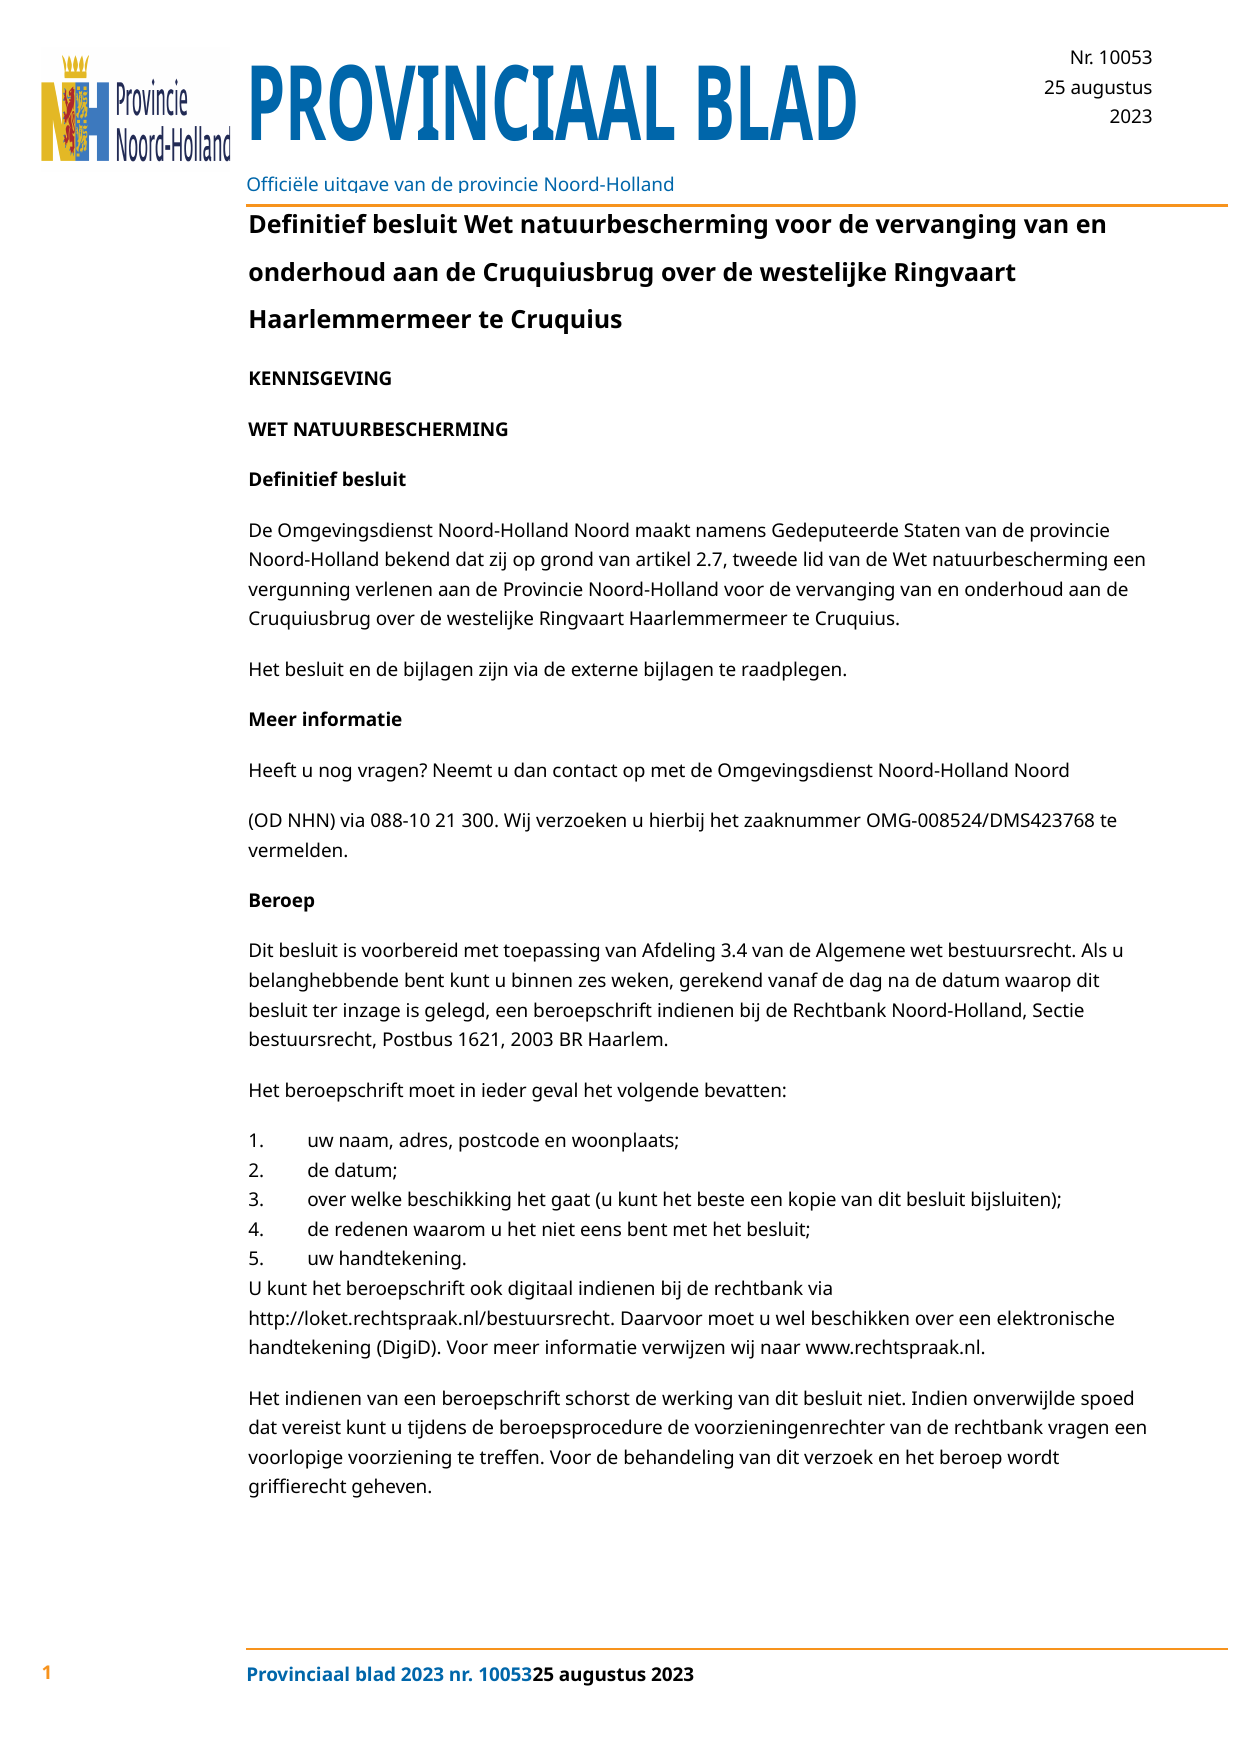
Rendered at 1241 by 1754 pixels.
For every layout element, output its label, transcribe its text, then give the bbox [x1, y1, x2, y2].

text Het indienen van een beroepschrift schorst de werking van dit besluit niet. Indien onverwijlde spoed dat vereist kunt u tijdens de beroepsprocedure de voorzieningenrechter van de rechtbank vragen een voorlopige voorziening te treffen. Voor de behandeling van dit verzoek en het beroep wordt griffierecht geheven. [248, 1385, 1152, 1499]
text De Omgevingsdienst Noord-Holland Noord maakt namens Gedeputeerde Staten van de provincie Noord-Holland bekend dat zij op grond van artikel 2.7, tweede lid van de Wet natuurbescherming een vergunning verlenen aan de Provincie Noord-Holland voor de vervanging van en onderhoud aan de Cruquiusbrug over de westelijke Ringvaart Haarlemmermeer te Cruquius. [248, 517, 1152, 631]
text Meer informatie [248, 706, 1152, 732]
list uw handtekening. [248, 1246, 1152, 1271]
text Het besluit en de bijlagen zijn via de externe bijlagen te raadplegen. [248, 656, 1152, 682]
list de datum; [248, 1157, 1152, 1182]
list uw naam, adres, postcode en woonplaats; [248, 1127, 1152, 1153]
text KENNISGEVING [248, 366, 1152, 391]
text (OD NHN) via 088-10 21 300. Wij verzoeken u hierbij het zaaknummer OMG-008524/DMS423768 te vermelden. [248, 807, 1152, 862]
text WET NATUURBESCHERMING [248, 416, 1152, 442]
text Definitief besluit Wet natuurbescherming voor de vervanging van en onderhoud aan de Cruquiusbrug over de westelijke Ringvaart Haarlemmermeer te Cruquius [248, 207, 1152, 336]
text Beroep [248, 887, 1152, 913]
picture [41, 47, 231, 172]
text Heeft u nog vragen? Neemt u dan contact op met de Omgevingsdienst Noord-Holland Noord [248, 757, 1152, 782]
text Dit besluit is voorbereid met toepassing van Afdeling 3.4 van de Algemene wet bestuursrecht. Als u belanghebbende bent kunt u binnen zes weken, gerekend vanaf de dag na de datum waarop dit besluit ter inzage is gelegd, een beroepschrift indienen bij de Rechtbank Noord-Holland, Sectie bestuursrecht, Postbus 1621, 2003 BR Haarlem. [248, 938, 1152, 1052]
text U kunt het beroepschrift ook digitaal indienen bij de rechtbank via http://loket.rechtspraak.nl/bestuursrecht. Daarvoor moet u wel beschikken over een elektronische handtekening (DigiD). Voor meer informatie verwijzen wij naar www.rechtspraak.nl. [248, 1275, 1152, 1360]
text Het beroepschrift moet in ieder geval het volgende bevatten: [248, 1077, 1152, 1102]
list over welke beschikking het gaat (u kunt het beste een kopie van dit besluit bijsluiten); [248, 1186, 1152, 1212]
text Definitief besluit [248, 466, 1152, 492]
list de redenen waarom u het niet eens bent met het besluit; [248, 1216, 1152, 1242]
